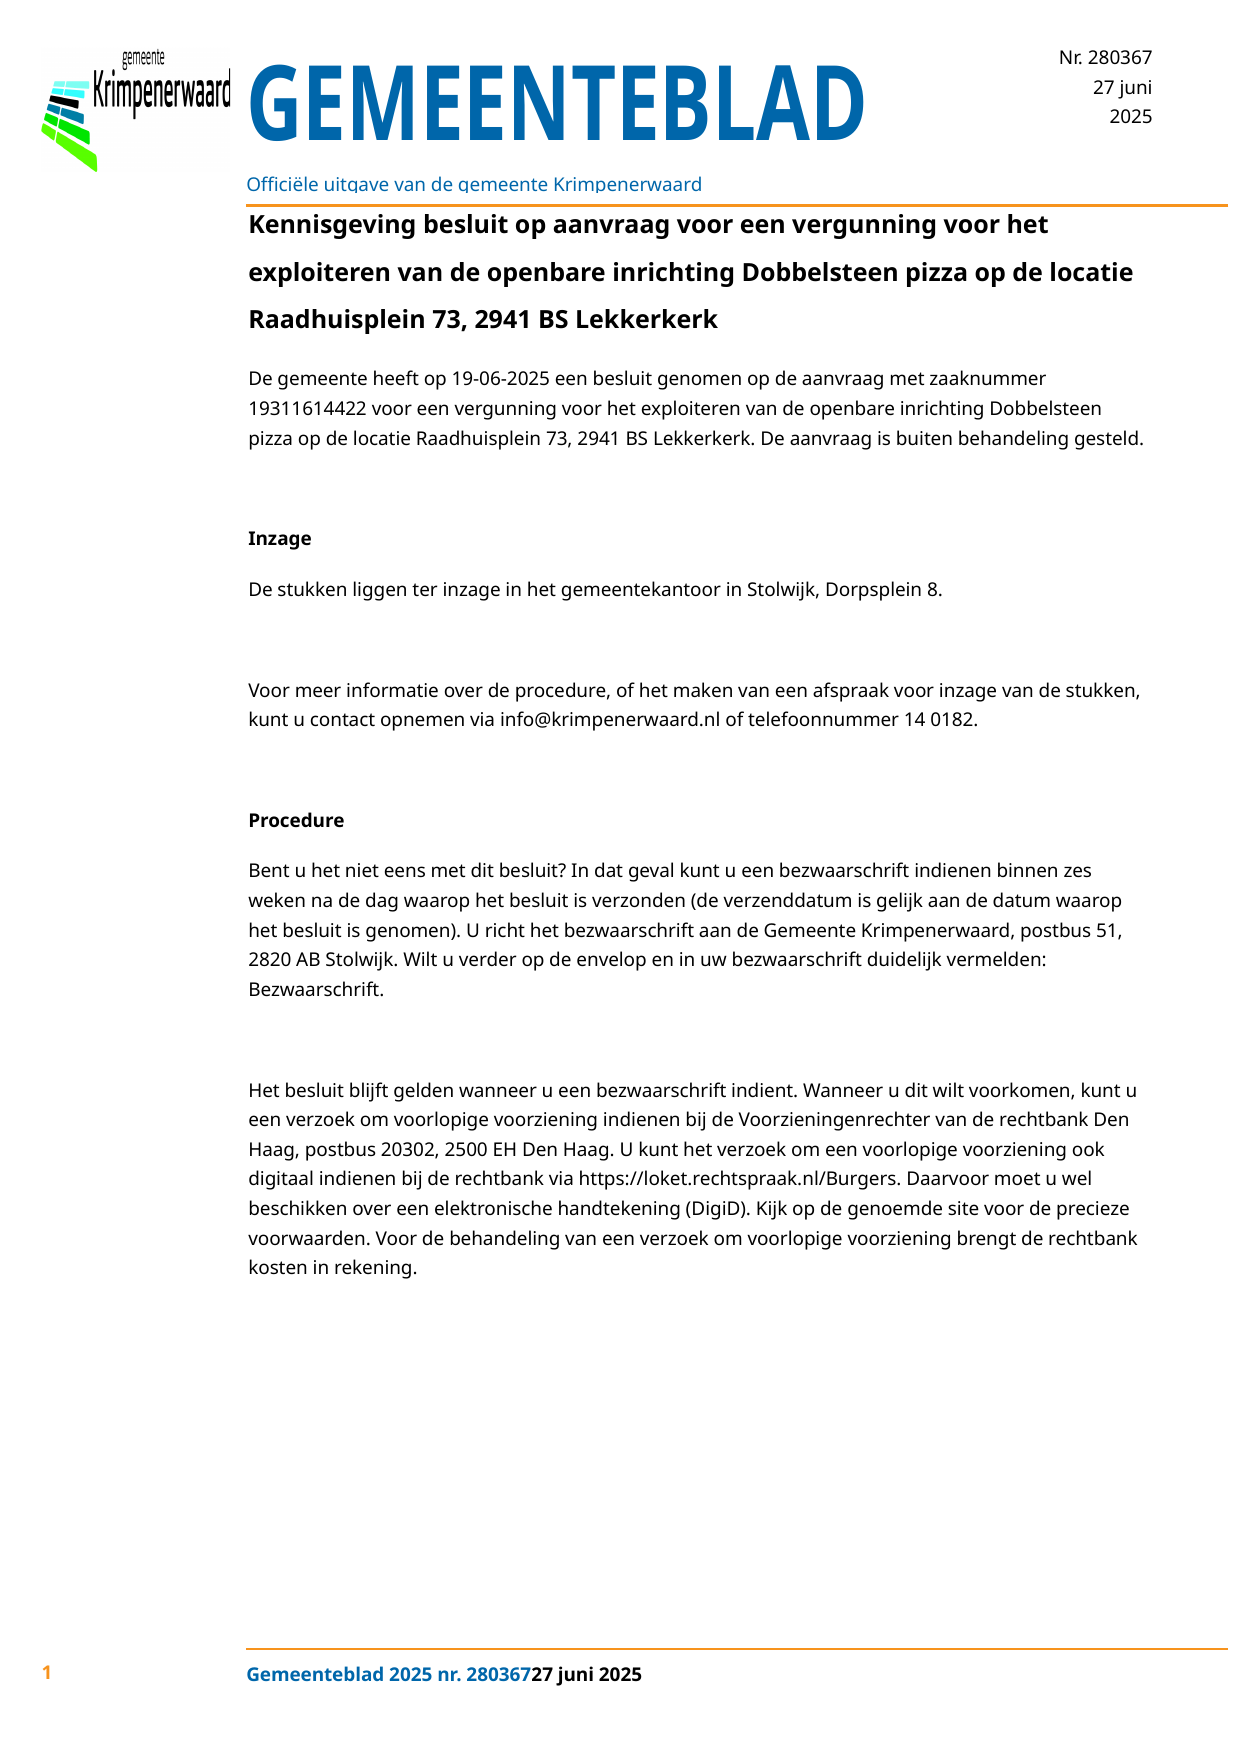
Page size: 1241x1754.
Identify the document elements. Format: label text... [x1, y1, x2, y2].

picture [41, 47, 231, 172]
text De stukken liggen ter inzage in het gemeentekantoor in Stolwijk, Dorpsplein 8. [248, 576, 1152, 602]
text Kennisgeving besluit op aanvraag voor een vergunning voor het exploiteren van de openbare inrichting Dobbelsteen pizza op de locatie Raadhuisplein 73, 2941 BS Lekkerkerk [248, 207, 1152, 336]
text Bent u het niet eens met dit besluit? In dat geval kunt u een bezwaarschrift indienen binnen zes weken na de dag waarop het besluit is verzonden (de verzenddatum is gelijk aan de datum waarop het besluit is genomen). U richt het bezwaarschrift aan de Gemeente Krimpenerwaard, postbus 51, 2820 AB Stolwijk. Wilt u verder op de envelop en in uw bezwaarschrift duidelijk vermelden: Bezwaarschrift. [248, 858, 1152, 1002]
text De gemeente heeft op 19-06-2025 een besluit genomen op de aanvraag met zaaknummer 19311614422 voor een vergunning voor het exploiteren van de openbare inrichting Dobbelsteen pizza op de locatie Raadhuisplein 73, 2941 BS Lekkerkerk. De aanvraag is buiten behandeling gesteld. [248, 366, 1152, 450]
text Inzage [248, 526, 1152, 551]
text Procedure [248, 807, 1152, 833]
text Voor meer informatie over de procedure, of het maken van een afspraak voor inzage van de stukken, kunt u contact opnemen via info@krimpenerwaard.nl of telefoonnummer 14 0182. [248, 677, 1152, 732]
text Het besluit blijft gelden wanneer u een bezwaarschrift indient. Wanneer u dit wilt voorkomen, kunt u een verzoek om voorlopige voorziening indienen bij de Voorzieningenrechter van de rechtbank Den Haag, postbus 20302, 2500 EH Den Haag. U kunt het verzoek om een voorlopige voorziening ook digitaal indienen bij de rechtbank via https://loket.rechtspraak.nl/Burgers. Daarvoor moet u wel beschikken over een elektronische handtekening (DigiD). Kijk op de genoemde site voor de precieze voorwaarden. Voor de behandeling van een verzoek om voorlopige voorziening brengt de rechtbank kosten in rekening. [248, 1077, 1152, 1280]
